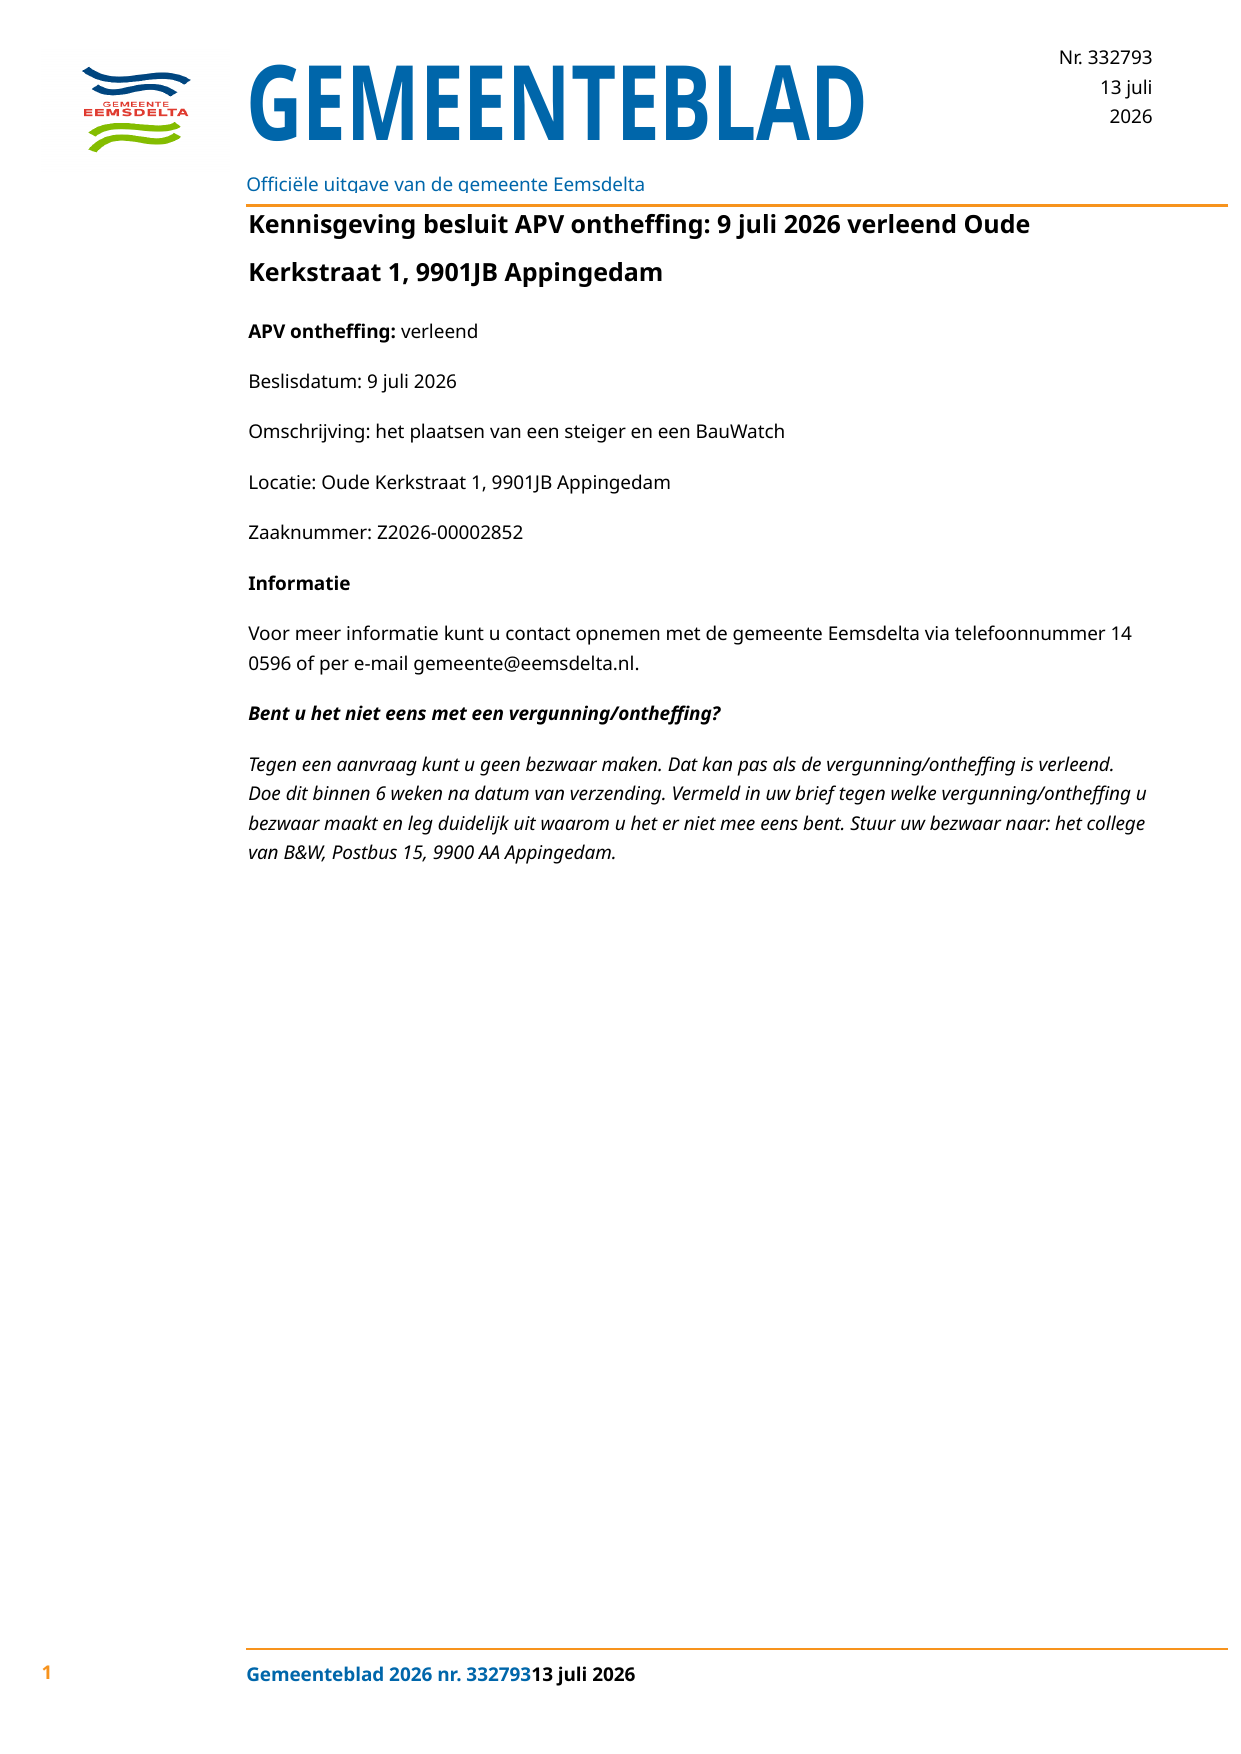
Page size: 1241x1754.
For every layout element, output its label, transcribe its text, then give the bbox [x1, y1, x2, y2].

text APV ontheffing: verleend [248, 318, 1152, 344]
text Zaaknummer: Z2026-00002852 [248, 519, 1152, 545]
text Kennisgeving besluit APV ontheffing: 9 juli 2026 verleend Oude Kerkstraat 1, 9901JB Appingedam [248, 207, 1152, 288]
text Tegen een aanvraag kunt u geen bezwaar maken. Dat kan pas als de vergunning/ontheffing is verleend. Doe dit binnen 6 weken na datum van verzending. Vermeld in uw brief tegen welke vergunning/ontheffing u bezwaar maakt en leg duidelijk uit waarom u het er niet mee eens bent. Stuur uw bezwaar naar: het college van B&W, Postbus 15, 9900 AA Appingedam. [248, 751, 1152, 865]
text Bent u het niet eens met een vergunning/ontheffing? [248, 700, 1152, 726]
text Voor meer informatie kunt u contact opnemen met de gemeente Eemsdelta via telefoonnummer 14 0596 of per e-mail gemeente@eemsdelta.nl. [248, 620, 1152, 676]
text Locatie: Oude Kerkstraat 1, 9901JB Appingedam [248, 469, 1152, 495]
text Informatie [248, 570, 1152, 596]
text Omschrijving: het plaatsen van een steiger en een BauWatch [248, 419, 1152, 444]
text Beslisdatum: 9 juli 2026 [248, 368, 1152, 394]
picture [41, 47, 231, 172]
